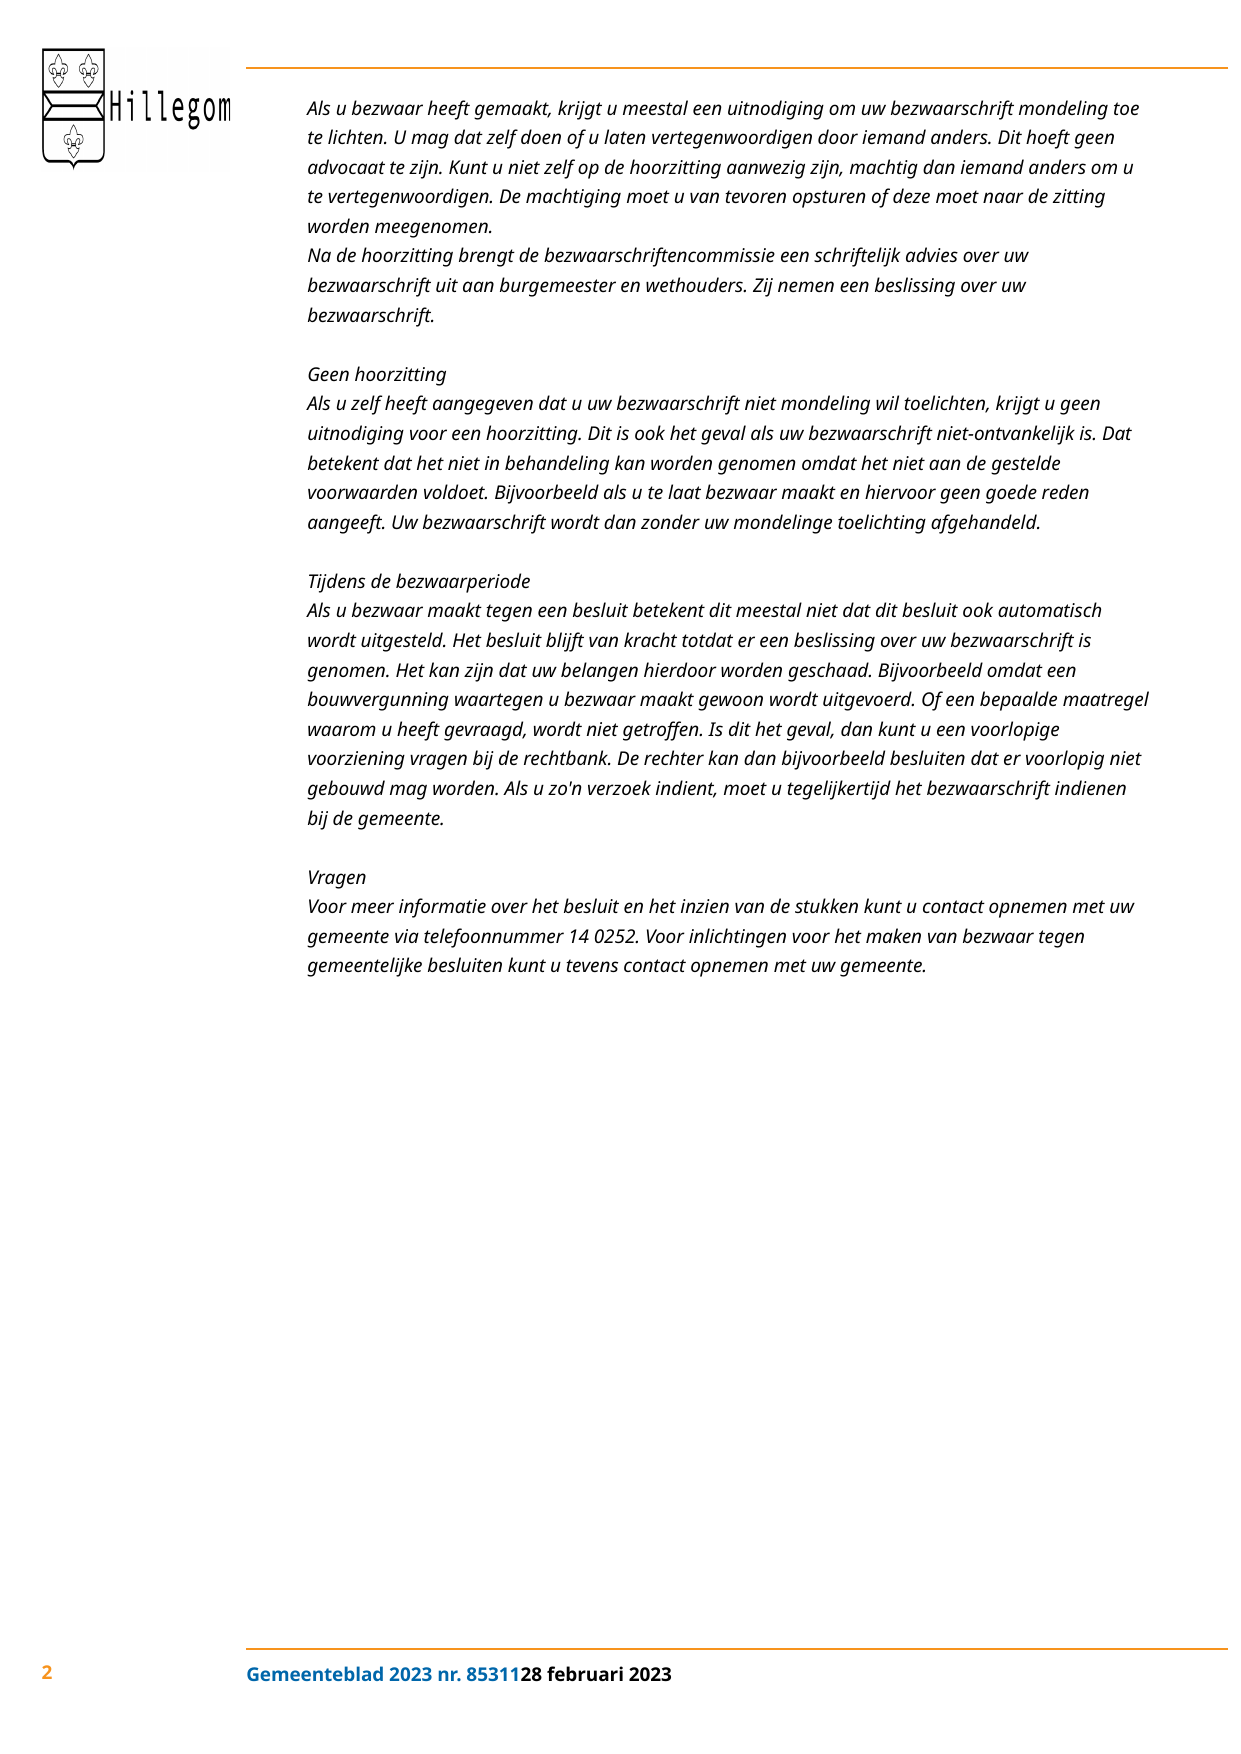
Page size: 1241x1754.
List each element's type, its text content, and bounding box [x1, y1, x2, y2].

list Als u zelf heeft aangegeven dat u uw bezwaarschrift niet mondeling wil toelichten, krijgt u geen uitnodiging voor een hoorzitting. Dit is ook het geval als uw bezwaarschrift niet-ontvankelijk is. Dat betekent dat het niet in behandeling kan worden genomen omdat het niet aan de gestelde voorwaarden voldoet. Bijvoorbeeld als u te laat bezwaar maakt en hiervoor geen goede reden aangeeft. Uw bezwaarschrift wordt dan zonder uw mondelinge toelichting afgehandeld. [248, 391, 1152, 535]
list Geen hoorzitting [248, 361, 1152, 387]
list Voor meer informatie over het besluit en het inzien van de stukken kunt u contact opnemen met uw gemeente via telefoonnummer 14 0252. Voor inlichtingen voor het maken van bezwaar tegen gemeentelijke besluiten kunt u tevens contact opnemen met uw gemeente. [248, 893, 1152, 978]
list Na de hoorzitting brengt de bezwaarschriftencommissie een schriftelijk advies over uw bezwaarschrift uit aan burgemeester en wethouders. Zij nemen een beslissing over uw bezwaarschrift. [248, 243, 1152, 328]
list Tijdens de bezwaarperiode [248, 568, 1152, 594]
list Als u bezwaar heeft gemaakt, krijgt u meestal een uitnodiging om uw bezwaarschrift mondeling toe te lichten. U mag dat zelf doen of u laten vertegenwoordigen door iemand anders. Dit hoeft geen advocaat te zijn. Kunt u niet zelf op de hoorzitting aanwezig zijn, machtig dan iemand anders om u te vertegenwoordigen. De machtiging moet u van tevoren opsturen of deze moet naar de zitting worden meegenomen. [248, 95, 1152, 239]
list Als u bezwaar maakt tegen een besluit betekent dit meestal niet dat dit besluit ook automatisch wordt uitgesteld. Het besluit blijft van kracht totdat er een beslissing over uw bezwaarschrift is genomen. Het kan zijn dat uw belangen hierdoor worden geschaad. Bijvoorbeeld omdat een bouwvergunning waartegen u bezwaar maakt gewoon wordt uitgevoerd. Of een bepaalde maatregel waarom u heeft gevraagd, wordt niet getroffen. Is dit het geval, dan kunt u een voorlopige voorziening vragen bij de rechtbank. De rechter kan dan bijvoorbeeld besluiten dat er voorlopig niet gebouwd mag worden. Als u zo'n verzoek indient, moet u tegelijkertijd het bezwaarschrift indienen bij de gemeente. [248, 598, 1152, 831]
list Vragen [248, 864, 1152, 890]
picture [41, 47, 231, 172]
